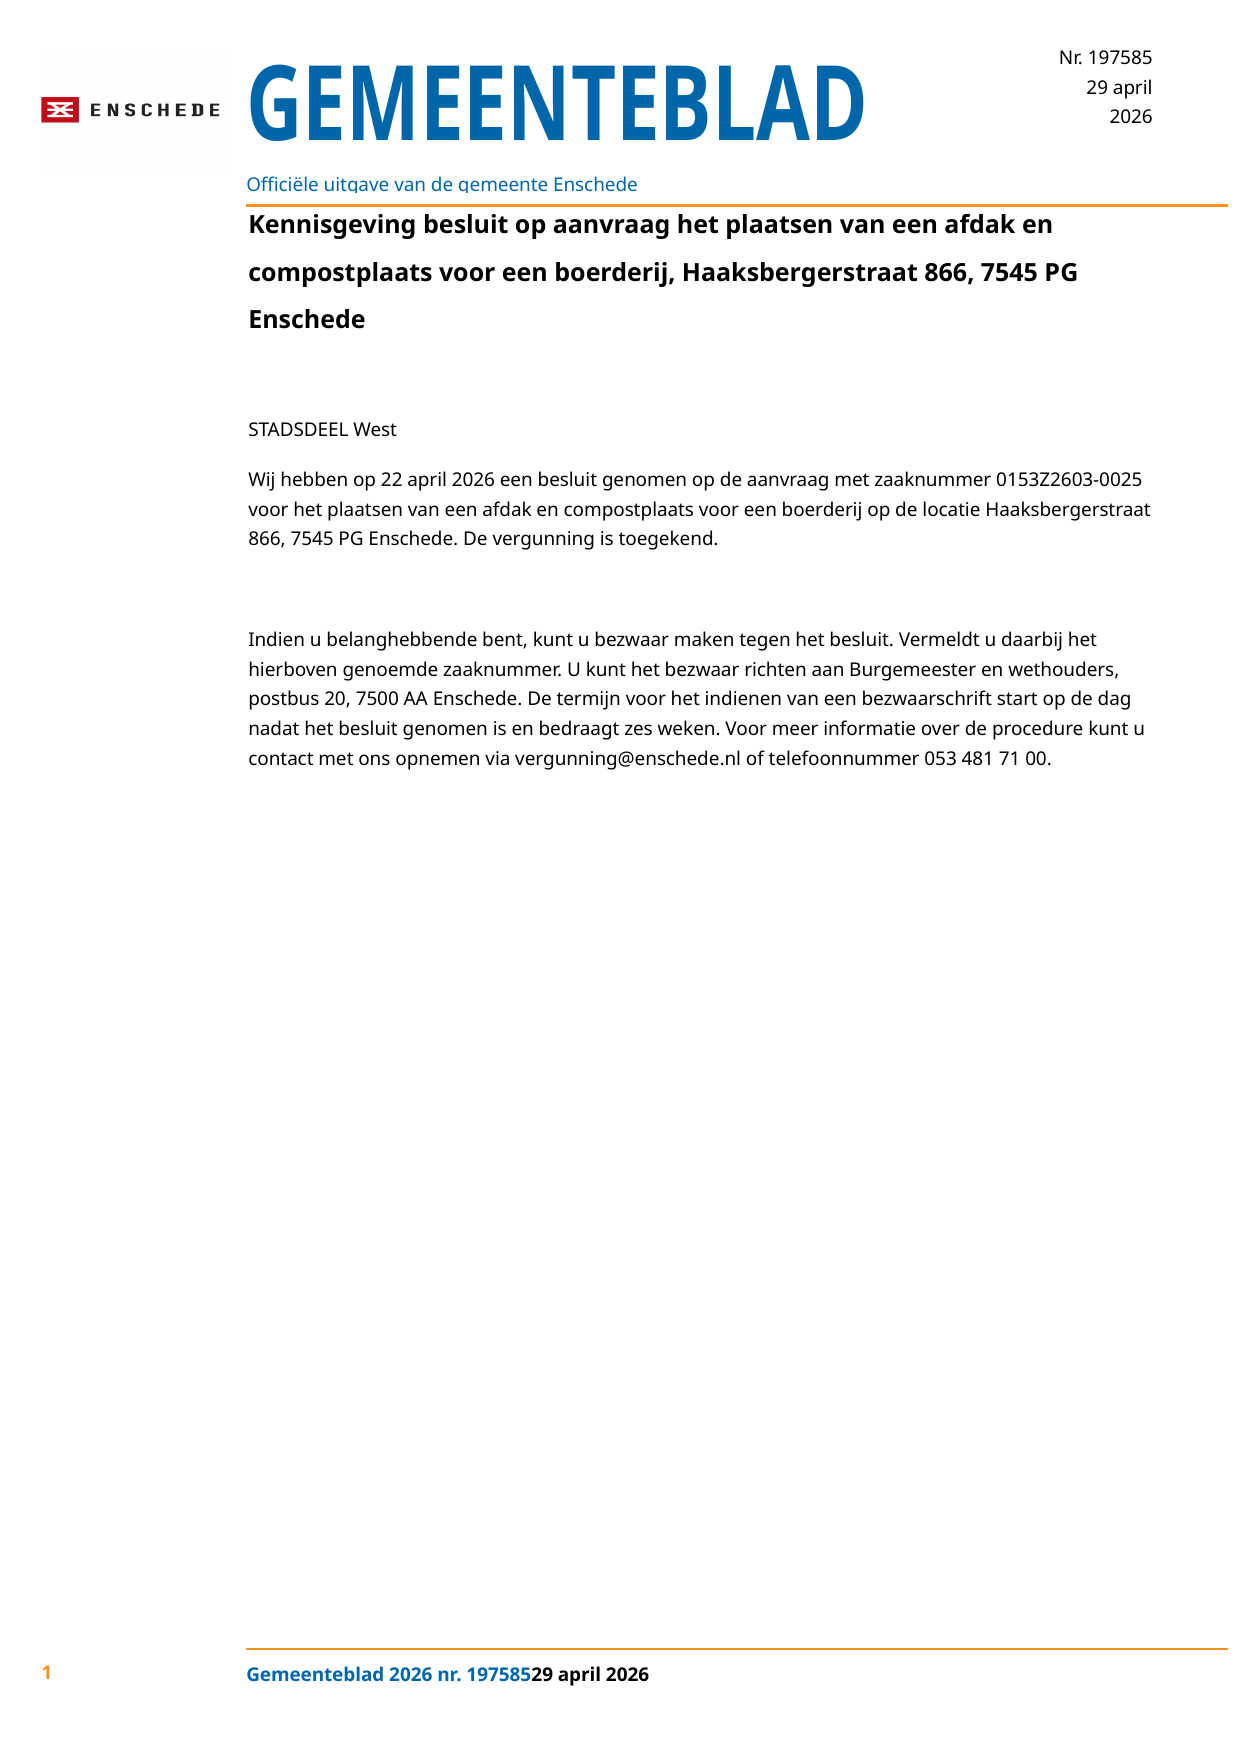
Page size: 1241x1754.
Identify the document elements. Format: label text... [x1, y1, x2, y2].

text Indien u belanghebbende bent, kunt u bezwaar maken tegen het besluit. Vermeldt u daarbij het hierboven genoemde zaaknummer. U kunt het bezwaar richten aan Burgemeester en wethouders, postbus 20, 7500 AA Enschede. De termijn voor het indienen van een bezwaarschrift start op de dag nadat het besluit genomen is en bedraagt zes weken. Voor meer informatie over de procedure kunt u contact met ons opnemen via vergunning@enschede.nl of telefoonnummer 053 481 71 00. [248, 626, 1152, 770]
text Kennisgeving besluit op aanvraag het plaatsen van een afdak en compostplaats voor een boerderij, Haaksbergerstraat 866, 7545 PG Enschede [248, 207, 1152, 336]
text STADSDEEL West [248, 416, 1152, 442]
picture [41, 47, 231, 172]
text Wij hebben op 22 april 2026 een besluit genomen op de aanvraag met zaaknummer 0153Z2603-0025 voor het plaatsen van een afdak en compostplaats voor een boerderij op de locatie Haaksbergerstraat 866, 7545 PG Enschede. De vergunning is toegekend. [248, 466, 1152, 551]
